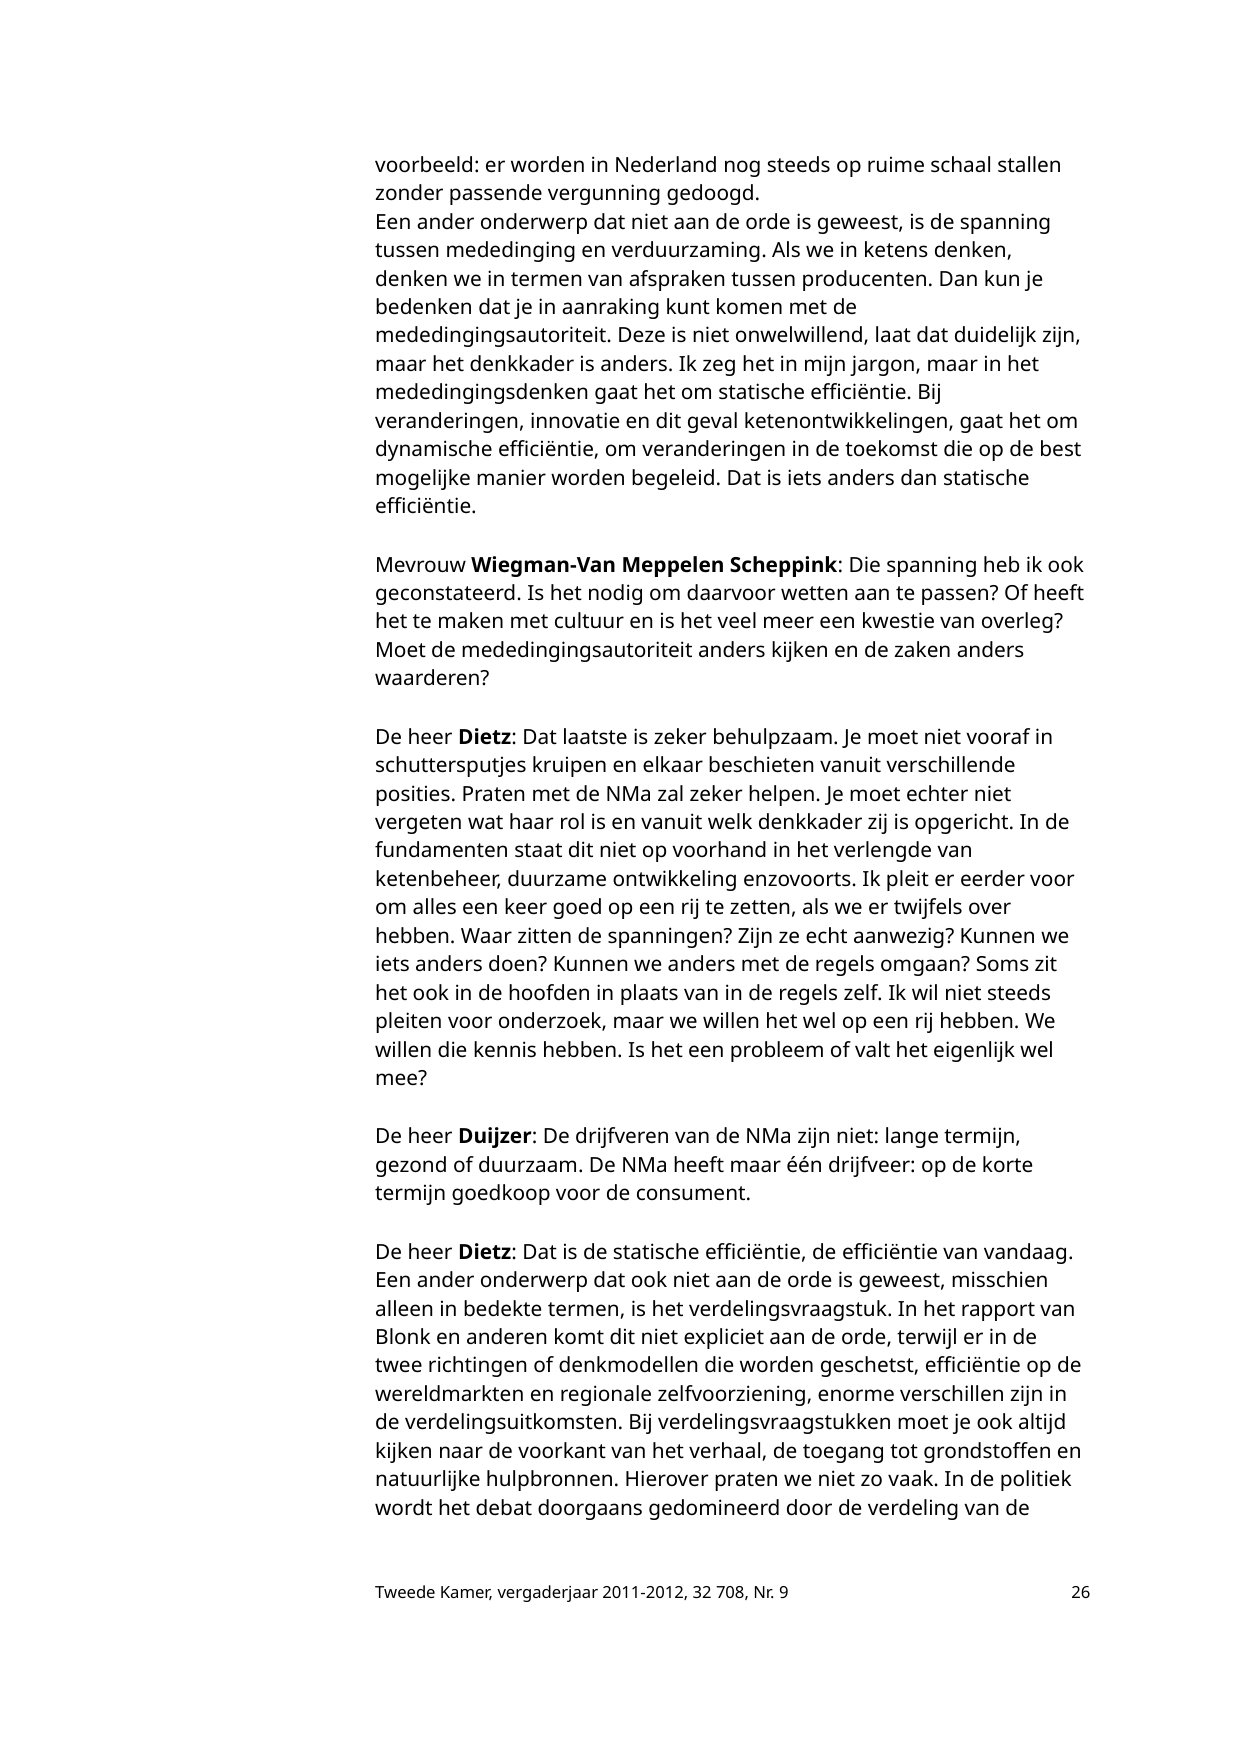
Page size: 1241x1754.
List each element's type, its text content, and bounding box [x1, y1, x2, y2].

text De heer Dietz: Dat is de statische efficiëntie, de efficiëntie van vandaag. [375, 1237, 1090, 1265]
text De heer Duijzer: De drijfveren van de NMa zijn niet: lange termijn, gezond of duurzaam. De NMa heeft maar één drijfveer: op de korte termijn goedkoop voor de consument. [375, 1122, 1090, 1207]
text Een ander onderwerp dat ook niet aan de orde is geweest, misschien alleen in bedekte termen, is het verdelingsvraagstuk. In het rapport van Blonk en anderen komt dit niet expliciet aan de orde, terwijl er in de twee richtingen of denkmodellen die worden geschetst, efficiëntie op de wereldmarkten en regionale zelfvoorziening, enorme verschillen zijn in de verdelingsuitkomsten. Bij verdelingsvraagstukken moet je ook altijd kijken naar de voorkant van het verhaal, de toegang tot grondstoffen en natuurlijke hulpbronnen. Hierover praten we niet zo vaak. In de politiek wordt het debat doorgaans gedomineerd door de verdeling van de [375, 1265, 1090, 1521]
text De heer Dietz: Dat laatste is zeker behulpzaam. Je moet niet vooraf in schuttersputjes kruipen en elkaar beschieten vanuit verschillende posities. Praten met de NMa zal zeker helpen. Je moet echter niet vergeten wat haar rol is en vanuit welk denkkader zij is opgericht. In de fundamenten staat dit niet op voorhand in het verlengde van ketenbeheer, duurzame ontwikkeling enzovoorts. Ik pleit er eerder voor om alles een keer goed op een rij te zetten, als we er twijfels over hebben. Waar zitten de spanningen? Zijn ze echt aanwezig? Kunnen we iets anders doen? Kunnen we anders met de regels omgaan? Soms zit het ook in de hoofden in plaats van in de regels zelf. Ik wil niet steeds pleiten voor onderzoek, maar we willen het wel op een rij hebben. We willen die kennis hebben. Is het een probleem of valt het eigenlijk wel mee? [375, 722, 1090, 1092]
text Mevrouw Wiegman-Van Meppelen Scheppink: Die spanning heb ik ook geconstateerd. Is het nodig om daarvoor wetten aan te passen? Of heeft het te maken met cultuur en is het veel meer een kwestie van overleg? Moet de mededingingsautoriteit anders kijken en de zaken anders waarderen? [375, 550, 1090, 692]
text Een ander onderwerp dat niet aan de orde is geweest, is de spanning tussen mededinging en verduurzaming. Als we in ketens denken, denken we in termen van afspraken tussen producenten. Dan kun je bedenken dat je in aanraking kunt komen met de mededingingsautoriteit. Deze is niet onwelwillend, laat dat duidelijk zijn, maar het denkkader is anders. Ik zeg het in mijn jargon, maar in het mededingingsdenken gaat het om statische efficiëntie. Bij veranderingen, innovatie en dit geval ketenontwikkelingen, gaat het om dynamische efficiëntie, om veranderingen in de toekomst die op de best mogelijke manier worden begeleid. Dat is iets anders dan statische efficiëntie. [375, 207, 1090, 520]
text voorbeeld: er worden in Nederland nog steeds op ruime schaal stallen zonder passende vergunning gedoogd. [375, 150, 1090, 207]
